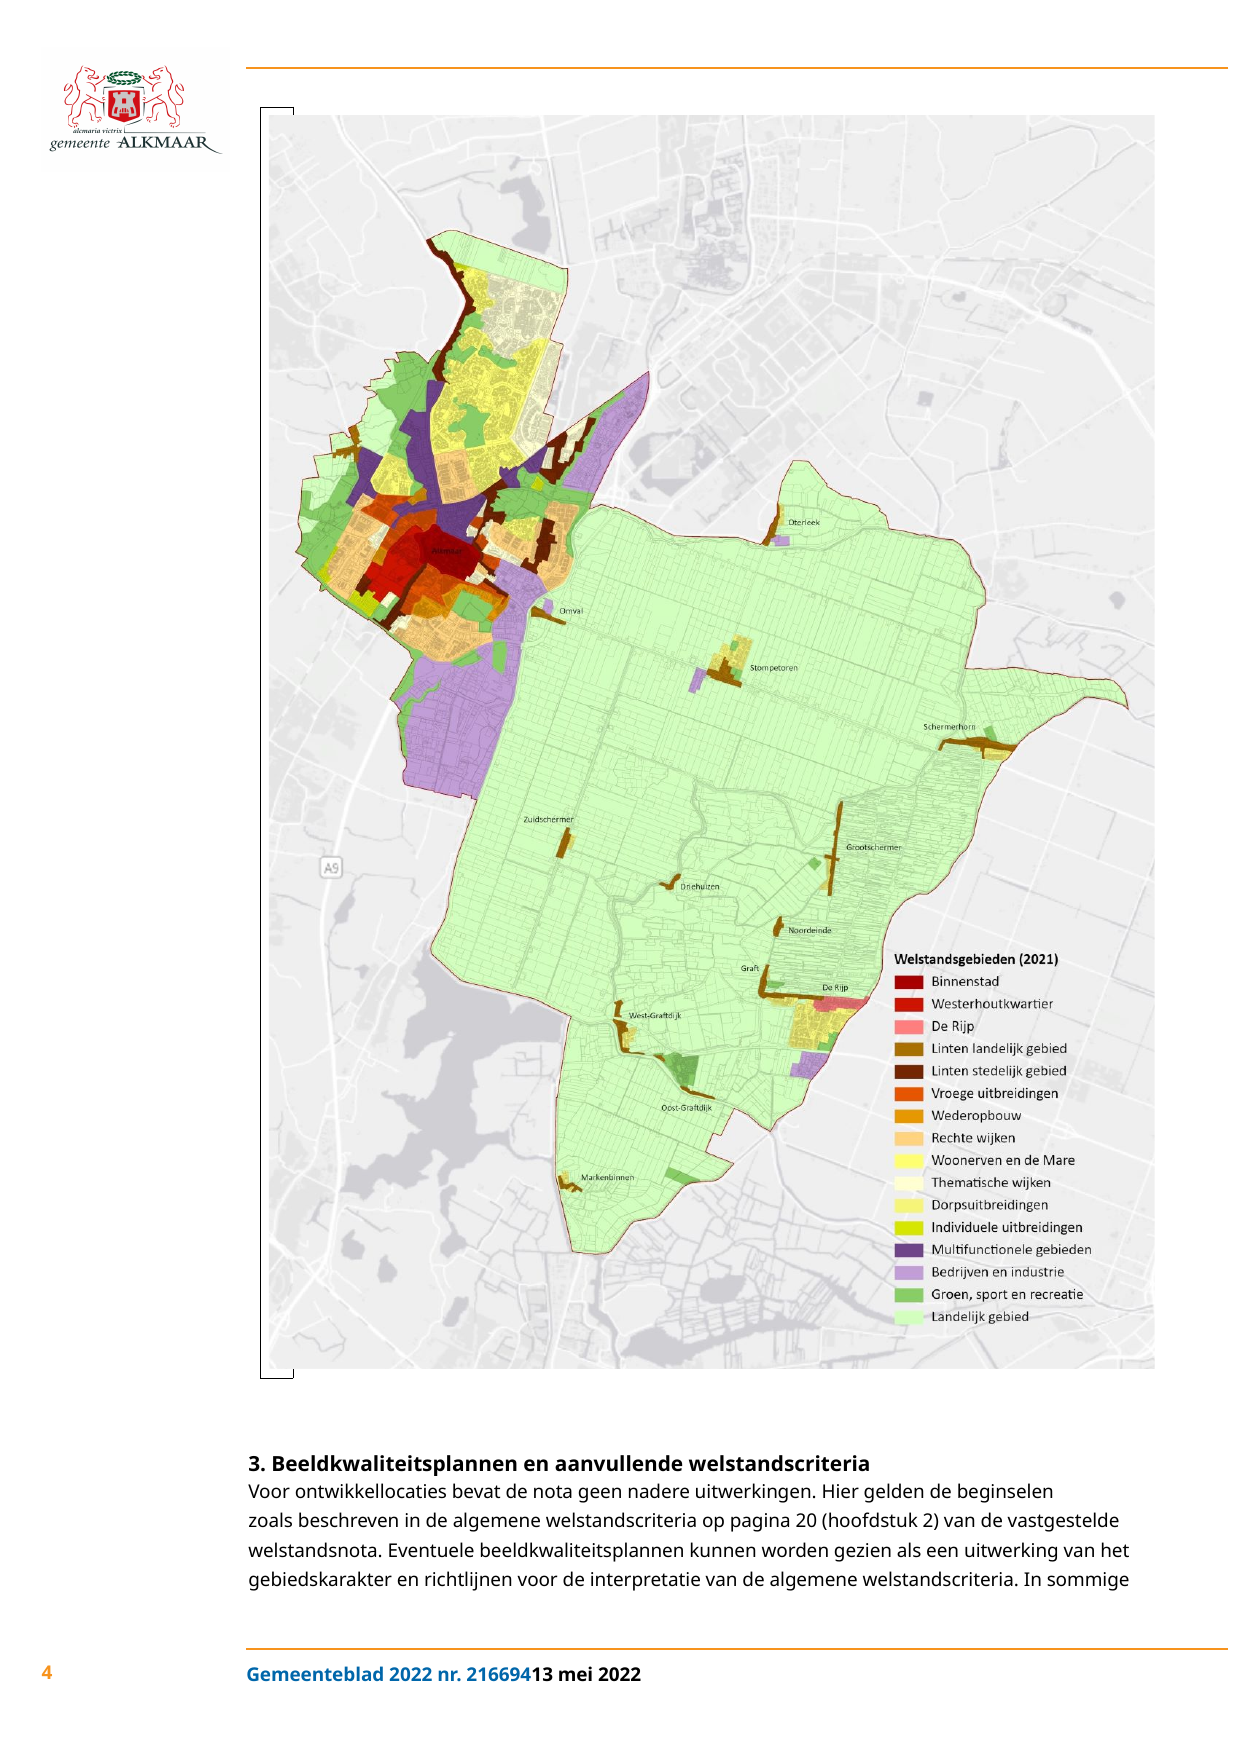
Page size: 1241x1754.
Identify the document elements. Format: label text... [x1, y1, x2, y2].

text zoals beschreven in de algemene welstandscriteria op pagina 20 (hoofdstuk 2) van de vastgestelde welstandsnota. Eventuele beeldkwaliteitsplannen kunnen worden gezien als een uitwerking van het gebiedskarakter en richtlijnen voor de interpretatie van de algemene welstandscriteria. In sommige [248, 1507, 1152, 1592]
text 3. Beeldkwaliteitsplannen en aanvullende welstandscriteria [248, 1449, 1152, 1478]
picture [41, 47, 231, 172]
picture [268, 115, 1155, 1369]
text Voor ontwikkellocaties bevat de nota geen nadere uitwerkingen. Hier gelden de beginselen [248, 1478, 1152, 1504]
